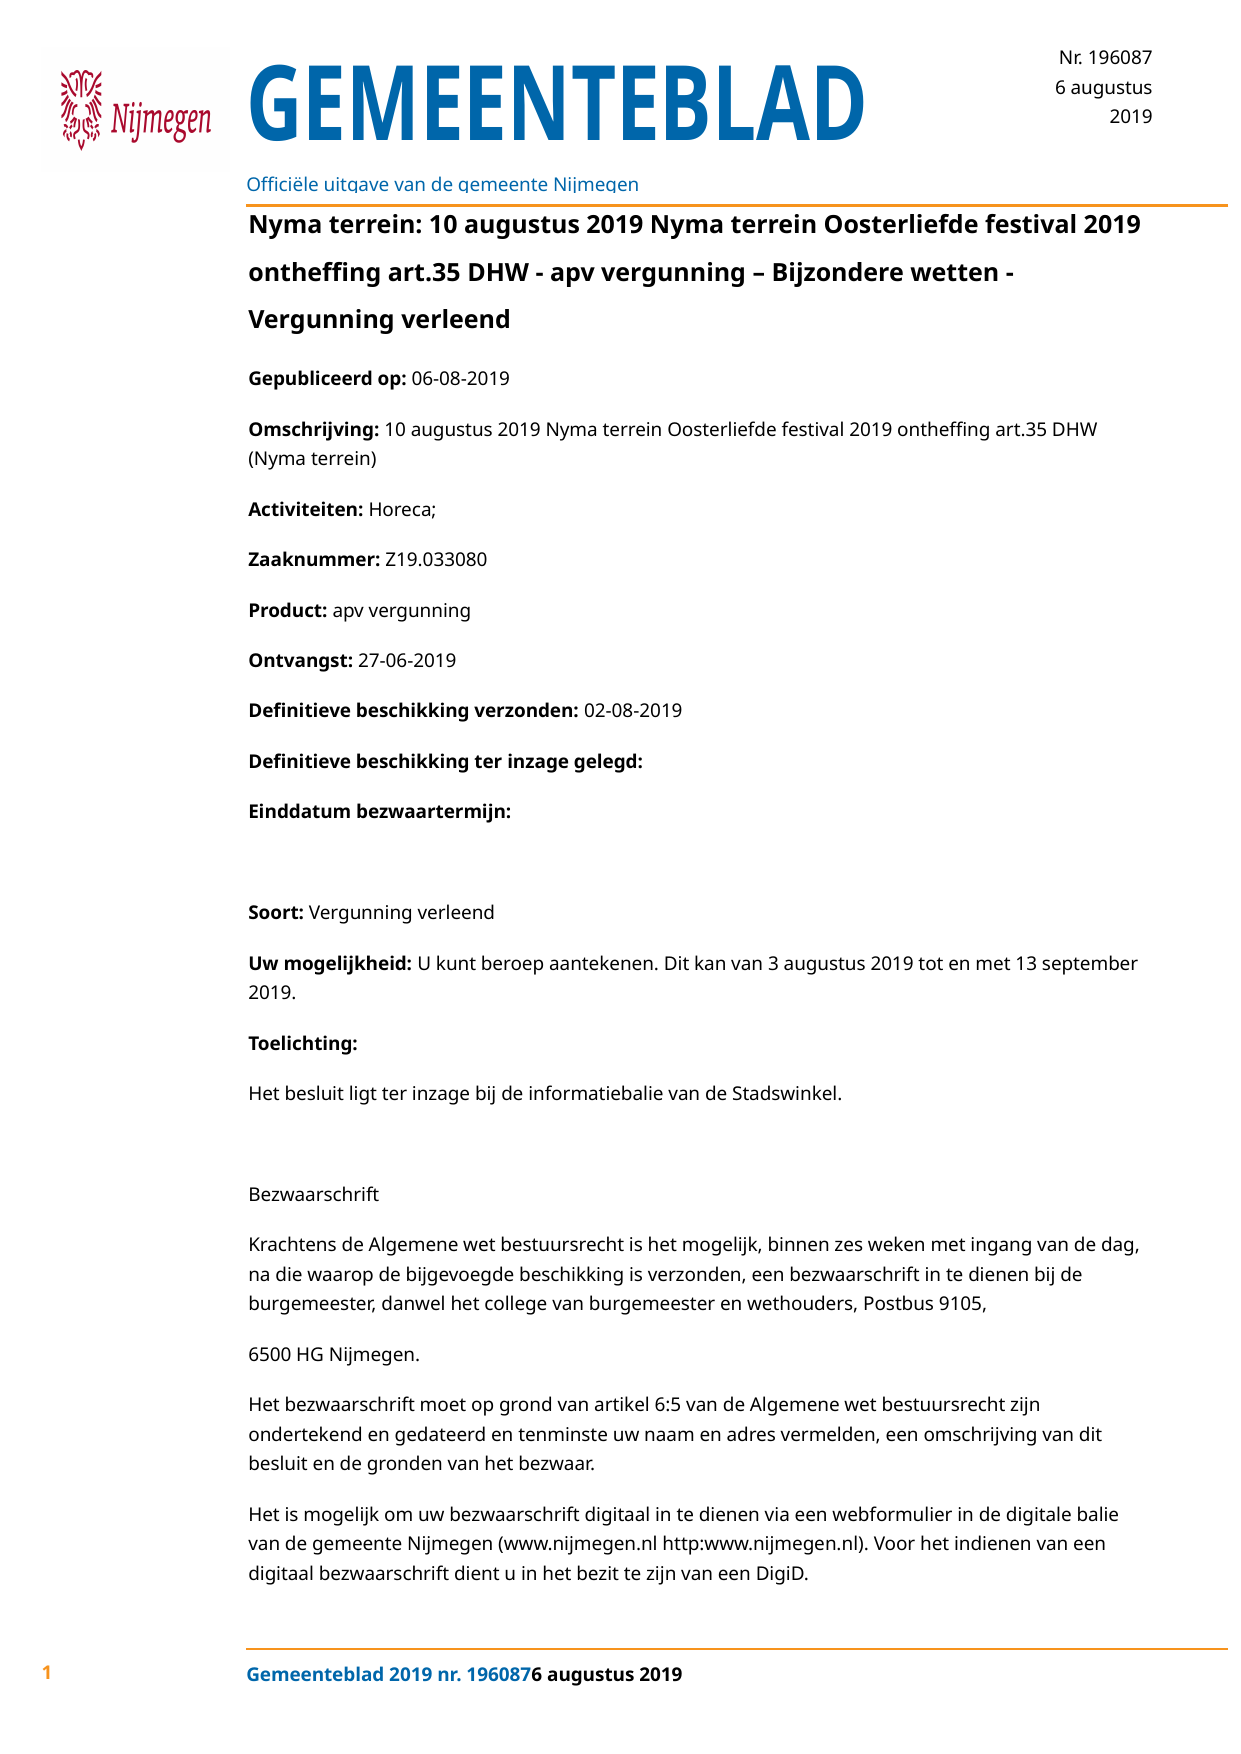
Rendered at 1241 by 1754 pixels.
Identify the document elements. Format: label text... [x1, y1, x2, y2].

text Gepubliceerd op: 06-08-2019 [248, 366, 1152, 391]
text Nyma terrein: 10 augustus 2019 Nyma terrein Oosterliefde festival 2019 ontheffing art.35 DHW - apv vergunning – Bijzondere wetten - Vergunning verleend [248, 207, 1152, 336]
text Activiteiten: Horeca; [248, 496, 1152, 522]
text Het is mogelijk om uw bezwaarschrift digitaal in te dienen via een webformulier in de digitale balie van de gemeente Nijmegen (www.nijmegen.nl http:www.nijmegen.nl). Voor het indienen van een digitaal bezwaarschrift dient u in het bezit te zijn van een DigiD. [248, 1501, 1152, 1586]
text Het besluit ligt ter inzage bij de informatiebalie van de Stadswinkel. [248, 1080, 1152, 1106]
text Uw mogelijkheid: U kunt beroep aantekenen. Dit kan van 3 augustus 2019 tot en met 13 september 2019. [248, 950, 1152, 1005]
text Definitieve beschikking verzonden: 02-08-2019 [248, 698, 1152, 723]
text Ontvangst: 27-06-2019 [248, 647, 1152, 673]
text 6500 HG Nijmegen. [248, 1341, 1152, 1367]
text Soort: Vergunning verleend [248, 899, 1152, 925]
text Definitieve beschikking ter inzage gelegd: [248, 748, 1152, 774]
text Krachtens de Algemene wet bestuursrecht is het mogelijk, binnen zes weken met ingang van de dag, na die waarop de bijgevoegde beschikking is verzonden, een bezwaarschrift in te dienen bij de burgemeester, danwel het college van burgemeester en wethouders, Postbus 9105, [248, 1231, 1152, 1316]
text Toelichting: [248, 1030, 1152, 1055]
picture [41, 47, 231, 172]
text Zaaknummer: Z19.033080 [248, 546, 1152, 572]
text Bezwaarschrift [248, 1181, 1152, 1207]
text Product: apv vergunning [248, 597, 1152, 622]
text Einddatum bezwaartermijn: [248, 798, 1152, 824]
text Het bezwaarschrift moet op grond van artikel 6:5 van de Algemene wet bestuursrecht zijn ondertekend en gedateerd en tenminste uw naam en adres vermelden, een omschrijving van dit besluit en de gronden van het bezwaar. [248, 1391, 1152, 1476]
text Omschrijving: 10 augustus 2019 Nyma terrein Oosterliefde festival 2019 ontheffing art.35 DHW (Nyma terrein) [248, 416, 1152, 471]
